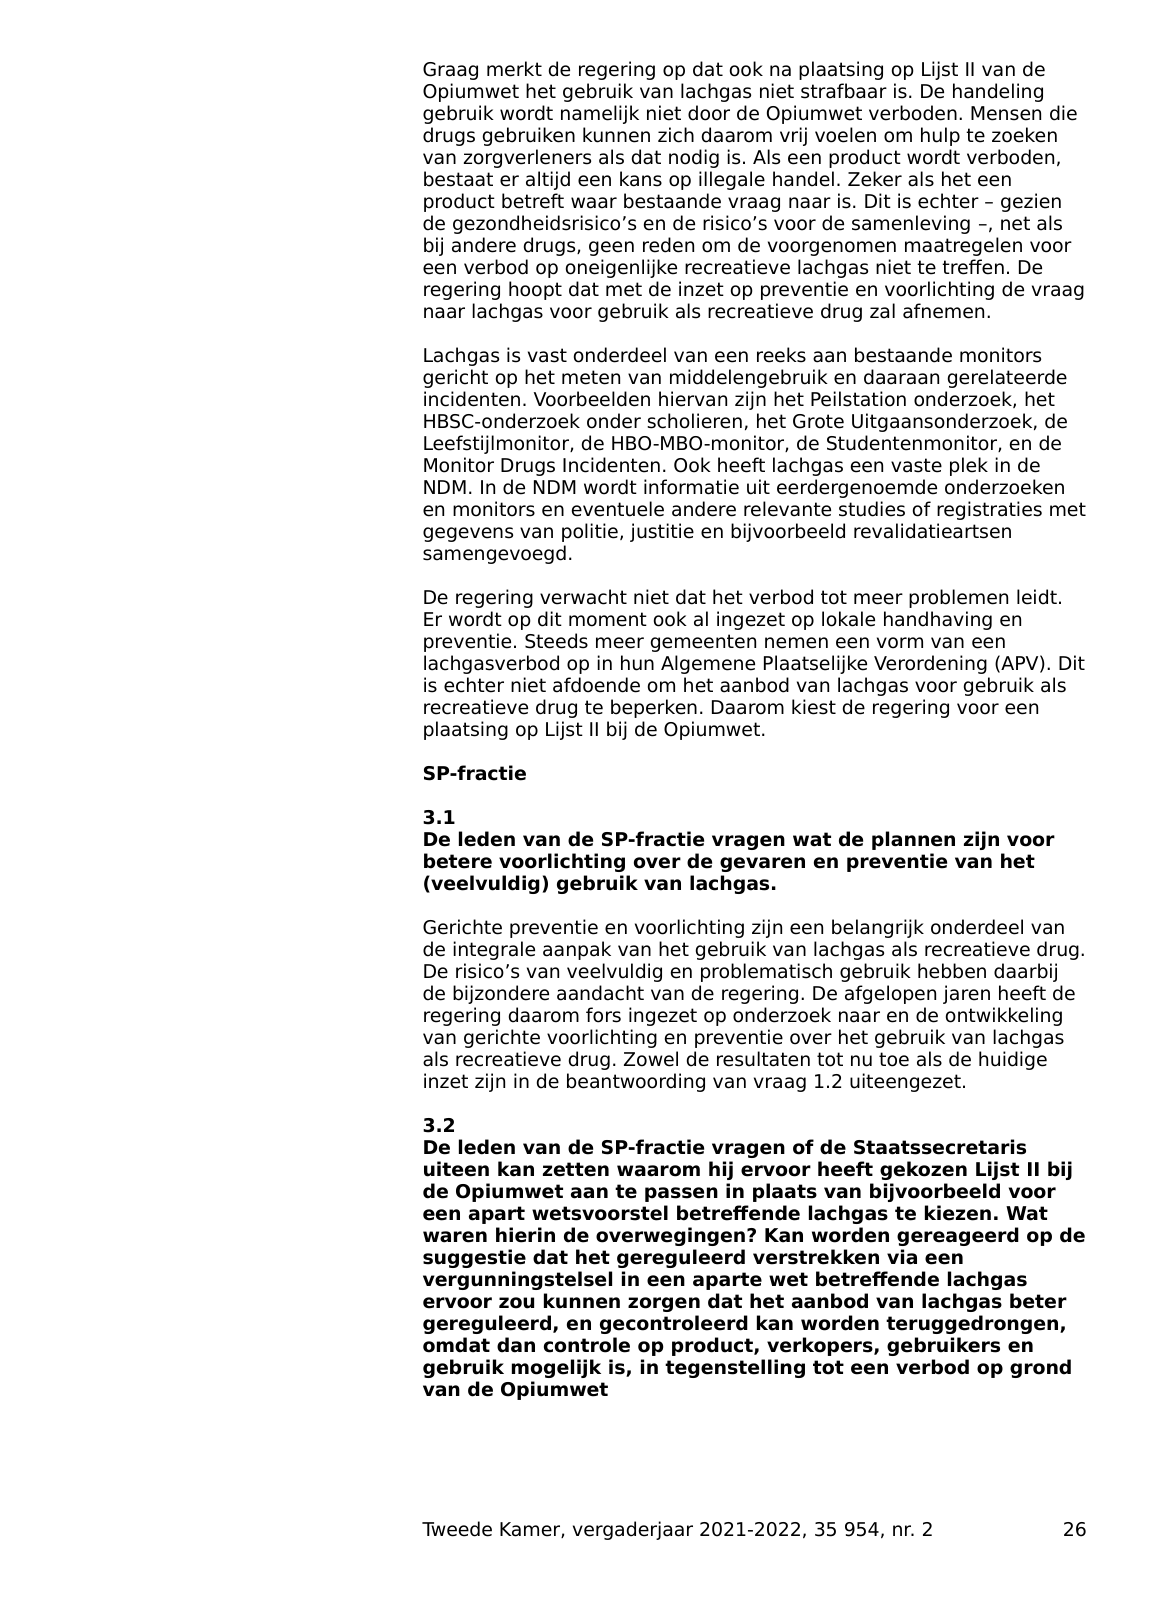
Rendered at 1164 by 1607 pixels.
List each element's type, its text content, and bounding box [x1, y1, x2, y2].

text 3.1 [422, 807, 1087, 829]
subtitle SP-fractie [422, 763, 1087, 785]
text De regering verwacht niet dat het verbod tot meer problemen leidt. Er wordt op dit moment ook al ingezet op lokale handhaving en preventie. Steeds meer gemeenten nemen een vorm van een lachgasverbod op in hun Algemene Plaatselijke Verordening (APV). Dit is echter niet afdoende om het aanbod van lachgas voor gebruik als recreatieve drug te beperken. Daarom kiest de regering voor een plaatsing op Lijst II bij de Opiumwet. [422, 587, 1087, 741]
text 3.2 [422, 1115, 1087, 1137]
text De leden van de SP-fractie vragen of de Staatssecretaris uiteen kan zetten waarom hij ervoor heeft gekozen Lijst II bij de Opiumwet aan te passen in plaats van bijvoorbeeld voor een apart wetsvoorstel betreffende lachgas te kiezen. Wat waren hierin de overwegingen? Kan worden gereageerd op de suggestie dat het gereguleerd verstrekken via een vergunningstelsel in een aparte wet betreffende lachgas ervoor zou kunnen zorgen dat het aanbod van lachgas beter gereguleerd, en gecontroleerd kan worden teruggedrongen, omdat dan controle op product, verkopers, gebruikers en gebruik mogelijk is, in tegenstelling tot een verbod op grond van de Opiumwet [422, 1137, 1087, 1401]
text Lachgas is vast onderdeel van een reeks aan bestaande monitors gericht op het meten van middelengebruik en daaraan gerelateerde incidenten. Voorbeelden hiervan zijn het Peilstation onderzoek, het HBSC-onderzoek onder scholieren, het Grote Uitgaansonderzoek, de Leefstijlmonitor, de HBO-MBO-monitor, de Studentenmonitor, en de Monitor Drugs Incidenten. Ook heeft lachgas een vaste plek in de NDM. In de NDM wordt informatie uit eerdergenoemde onderzoeken en monitors en eventuele andere relevante studies of registraties met gegevens van politie, justitie en bijvoorbeeld revalidatieartsen samengevoegd. [422, 345, 1087, 565]
text Gerichte preventie en voorlichting zijn een belangrijk onderdeel van de integrale aanpak van het gebruik van lachgas als recreatieve drug. De risico’s van veelvuldig en problematisch gebruik hebben daarbij de bijzondere aandacht van de regering. De afgelopen jaren heeft de regering daarom fors ingezet op onderzoek naar en de ontwikkeling van gerichte voorlichting en preventie over het gebruik van lachgas als recreatieve drug. Zowel de resultaten tot nu toe als de huidige inzet zijn in de beantwoording van vraag 1.2 uiteengezet. [422, 917, 1087, 1093]
text Graag merkt de regering op dat ook na plaatsing op Lijst II van de Opiumwet het gebruik van lachgas niet strafbaar is. De handeling gebruik wordt namelijk niet door de Opiumwet verboden. Mensen die drugs gebruiken kunnen zich daarom vrij voelen om hulp te zoeken van zorgverleners als dat nodig is. Als een product wordt verboden, bestaat er altijd een kans op illegale handel. Zeker als het een product betreft waar bestaande vraag naar is. Dit is echter – gezien de gezondheidsrisico’s en de risico’s voor de samenleving –, net als bij andere drugs, geen reden om de voorgenomen maatregelen voor een verbod op oneigenlijke recreatieve lachgas niet te treffen. De regering hoopt dat met de inzet op preventie en voorlichting de vraag naar lachgas voor gebruik als recreatieve drug zal afnemen. [422, 59, 1087, 323]
text De leden van de SP-fractie vragen wat de plannen zijn voor betere voorlichting over de gevaren en preventie van het (veelvuldig) gebruik van lachgas. [422, 829, 1087, 895]
